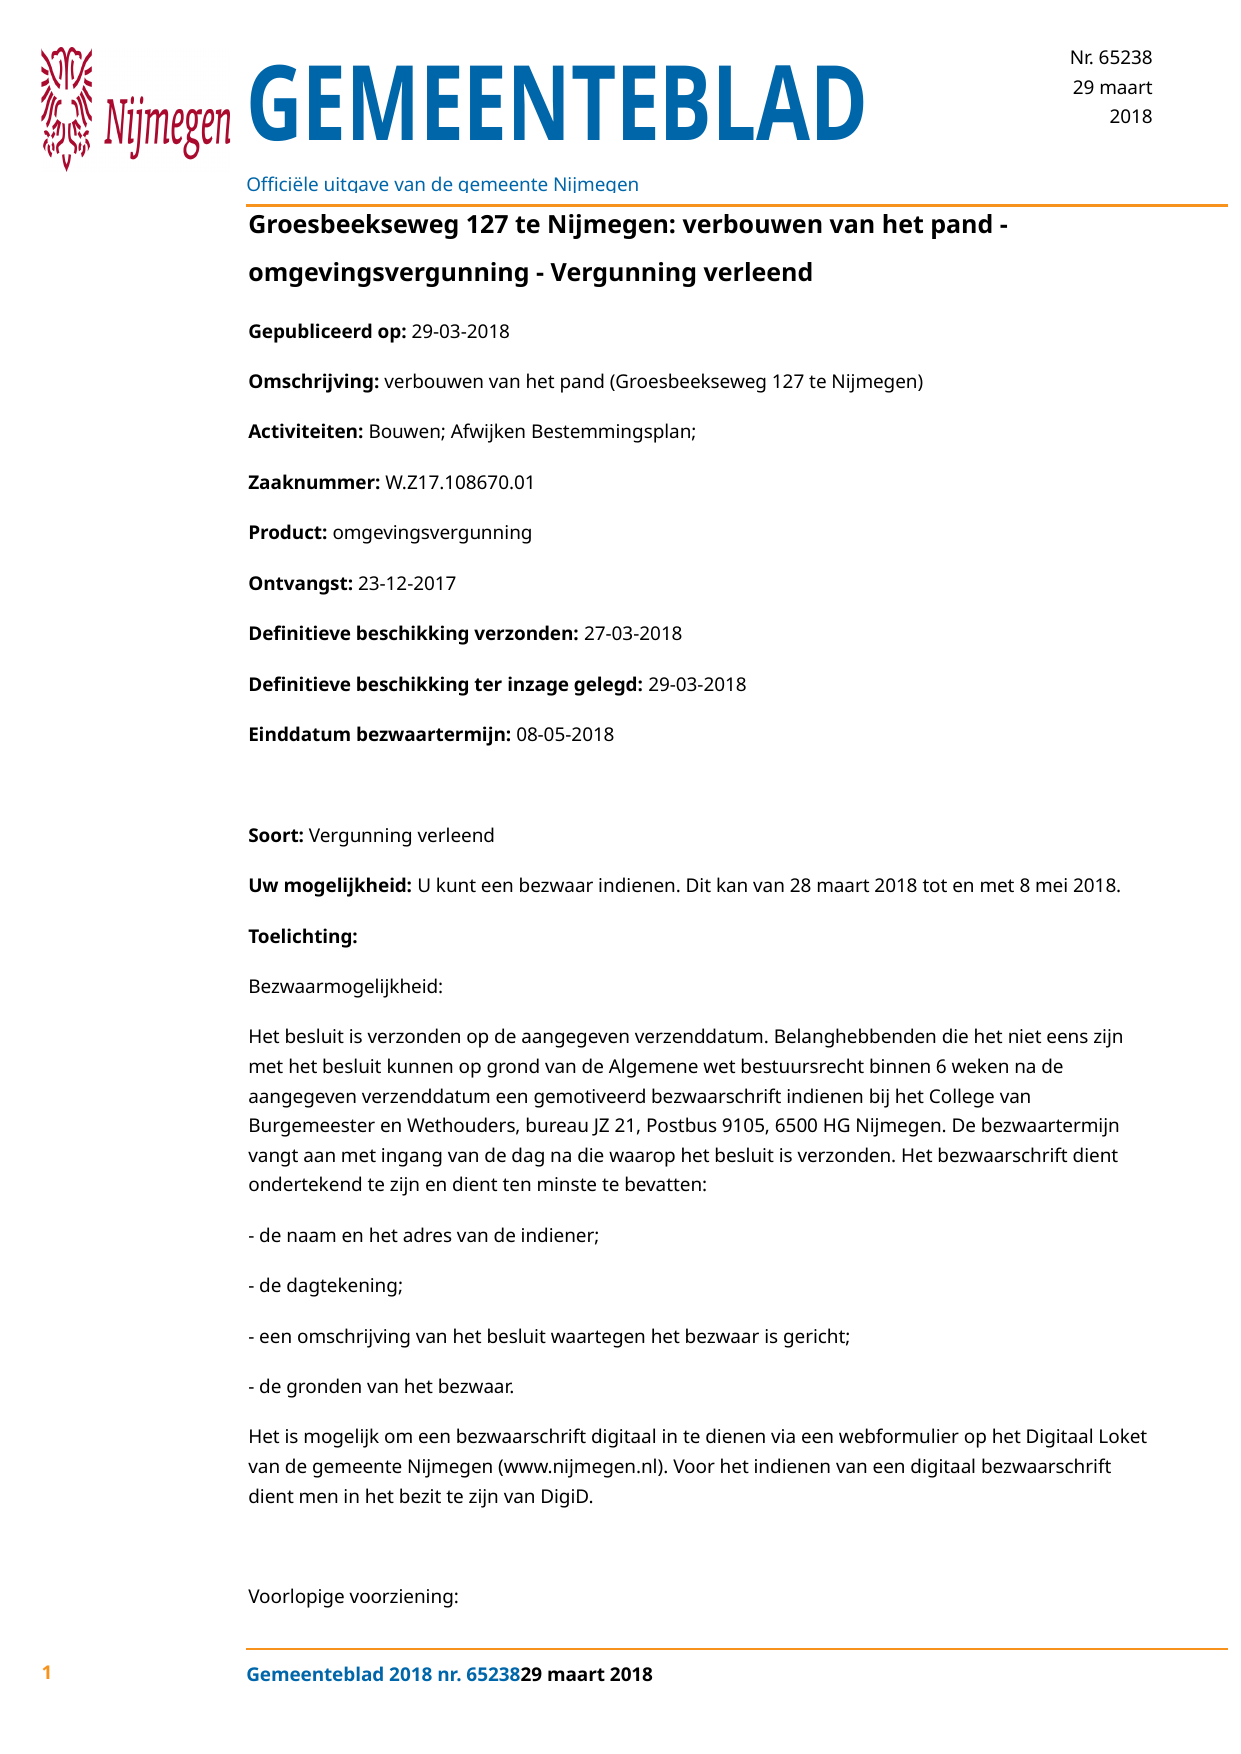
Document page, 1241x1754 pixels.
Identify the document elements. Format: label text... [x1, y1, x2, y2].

picture [41, 47, 231, 172]
text Soort: Vergunning verleend [248, 822, 1152, 848]
text Definitieve beschikking ter inzage gelegd: 29-03-2018 [248, 671, 1152, 697]
text Het is mogelijk om een bezwaarschrift digitaal in te dienen via een webformulier op het Digitaal Loket van de gemeente Nijmegen (www.nijmegen.nl). Voor het indienen van een digitaal bezwaarschrift dient men in het bezit te zijn van DigiD. [248, 1424, 1152, 1509]
text Het besluit is verzonden op de aangegeven verzenddatum. Belanghebbenden die het niet eens zijn met het besluit kunnen op grond van de Algemene wet bestuursrecht binnen 6 weken na de aangegeven verzenddatum een gemotiveerd bezwaarschrift indienen bij het College van Burgemeester en Wethouders, bureau JZ 21, Postbus 9105, 6500 HG Nijmegen. De bezwaartermijn vangt aan met ingang van de dag na die waarop het besluit is verzonden. Het bezwaarschrift dient ondertekend te zijn en dient ten minste te bevatten: [248, 1024, 1152, 1197]
text Voorlopige voorziening: [248, 1584, 1152, 1609]
text Zaaknummer: W.Z17.108670.01 [248, 469, 1152, 495]
text Gepubliceerd op: 29-03-2018 [248, 318, 1152, 344]
text Definitieve beschikking verzonden: 27-03-2018 [248, 620, 1152, 646]
text - de dagtekening; [248, 1272, 1152, 1298]
text Toelichting: [248, 923, 1152, 949]
text Einddatum bezwaartermijn: 08-05-2018 [248, 721, 1152, 747]
text Activiteiten: Bouwen; Afwijken Bestemmingsplan; [248, 419, 1152, 444]
text - de gronden van het bezwaar. [248, 1373, 1152, 1399]
text - een omschrijving van het besluit waartegen het bezwaar is gericht; [248, 1323, 1152, 1349]
text Bezwaarmogelijkheid: [248, 973, 1152, 999]
text Product: omgevingsvergunning [248, 519, 1152, 545]
text Omschrijving: verbouwen van het pand (Groesbeekseweg 127 te Nijmegen) [248, 368, 1152, 394]
text Ontvangst: 23-12-2017 [248, 570, 1152, 596]
text Groesbeekseweg 127 te Nijmegen: verbouwen van het pand - omgevingsvergunning - Vergunning verleend [248, 207, 1152, 288]
text - de naam en het adres van de indiener; [248, 1222, 1152, 1248]
text Uw mogelijkheid: U kunt een bezwaar indienen. Dit kan van 28 maart 2018 tot en met 8 mei 2018. [248, 872, 1152, 898]
